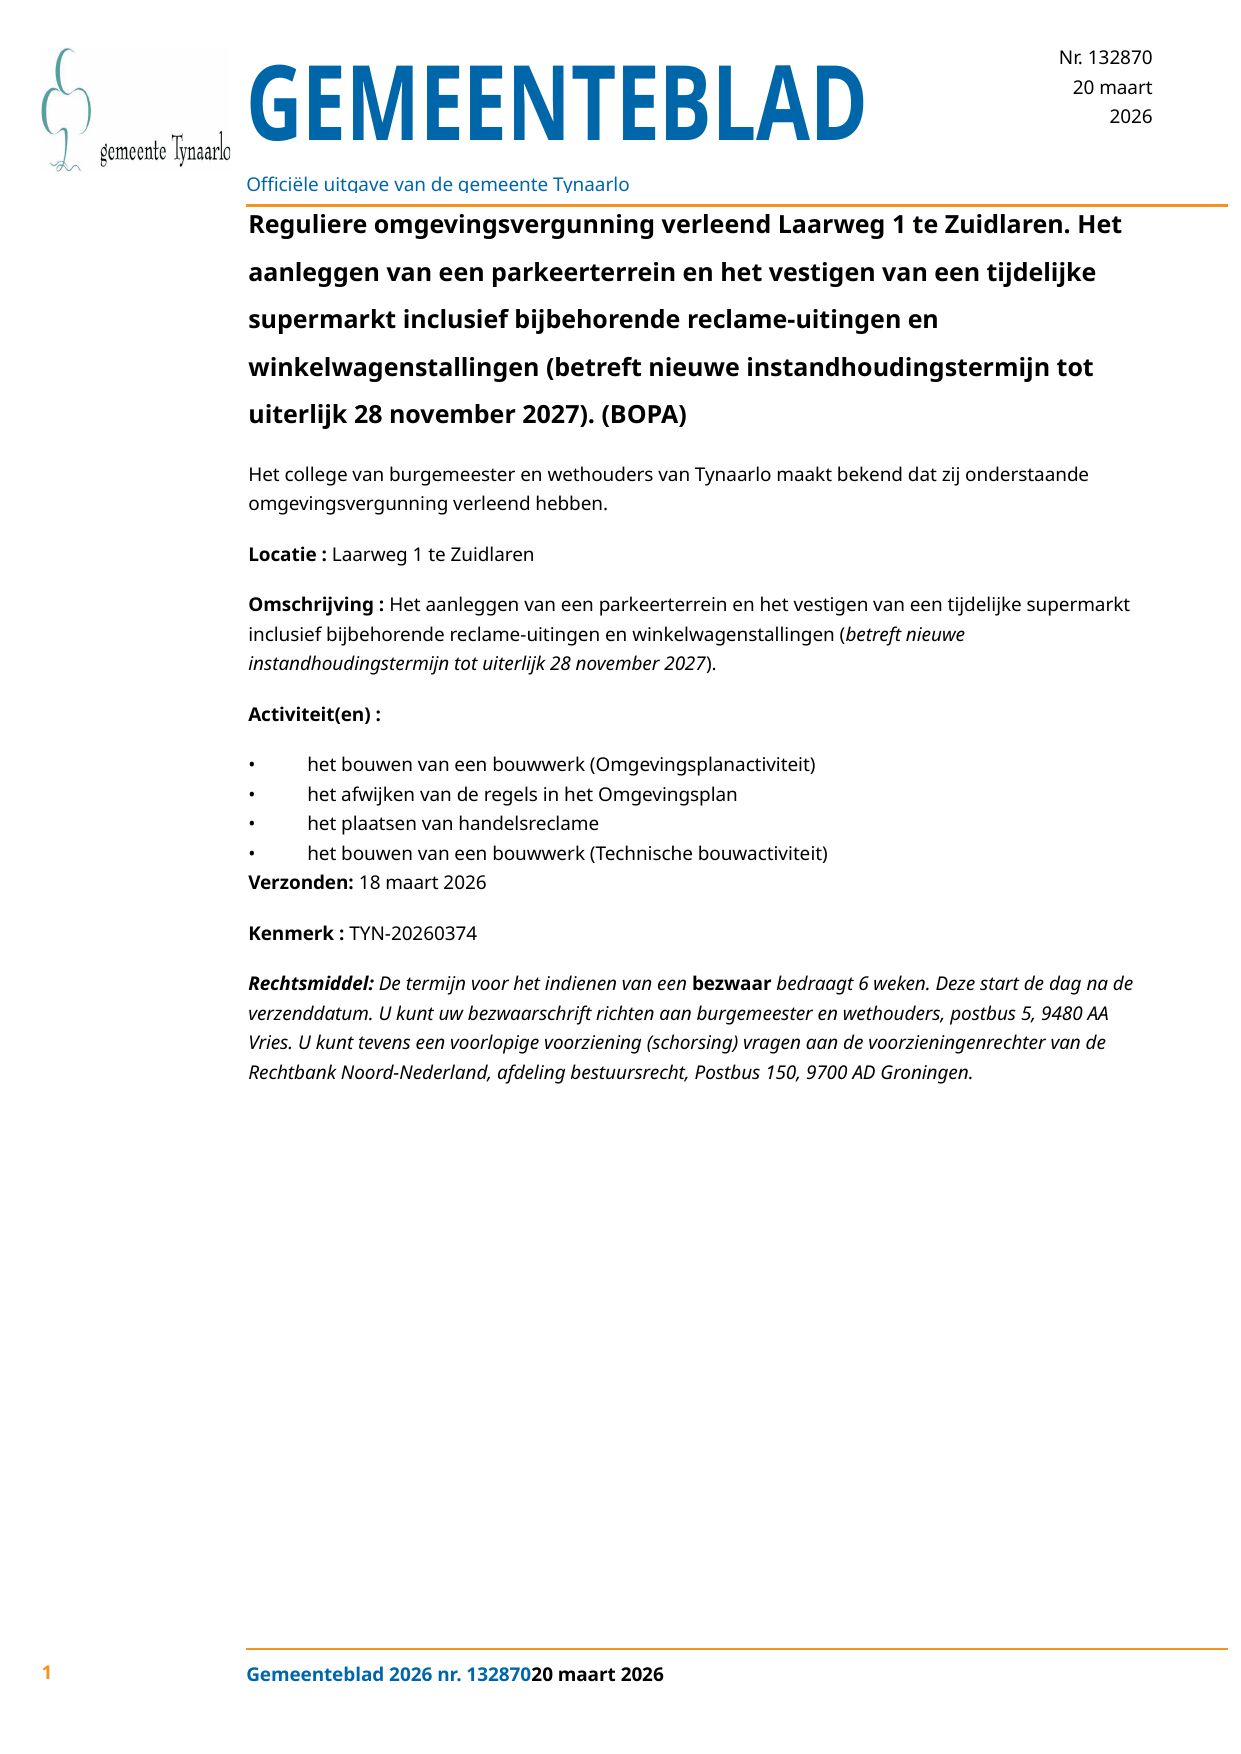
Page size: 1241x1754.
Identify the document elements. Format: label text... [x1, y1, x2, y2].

text Omschrijving : Het aanleggen van een parkeerterrein en het vestigen van een tijdelijke supermarkt inclusief bijbehorende reclame-uitingen en winkelwagenstallingen (betreft nieuwe instandhoudingstermijn tot uiterlijk 28 november 2027). [248, 591, 1152, 676]
text Reguliere omgevingsvergunning verleend Laarweg 1 te Zuidlaren. Het aanleggen van een parkeerterrein en het vestigen van een tijdelijke supermarkt inclusief bijbehorende reclame-uitingen en winkelwagenstallingen (betreft nieuwe instandhoudingstermijn tot uiterlijk 28 november 2027). (BOPA) [248, 207, 1152, 431]
text Kenmerk : TYN-20260374 [248, 920, 1152, 946]
list het afwijken van de regels in het Omgevingsplan [248, 781, 1152, 806]
text Het college van burgemeester en wethouders van Tynaarlo maakt bekend dat zij onderstaande omgevingsvergunning verleend hebben. [248, 461, 1152, 516]
text Rechtsmiddel: De termijn voor het indienen van een bezwaar bedraagt 6 weken. Deze start de dag na de verzenddatum. U kunt uw bezwaarschrift richten aan burgemeester en wethouders, postbus 5, 9480 AA Vries. U kunt tevens een voorlopige voorziening (schorsing) vragen aan de voorzieningenrechter van de Rechtbank Noord-Nederland, afdeling bestuursrecht, Postbus 150, 9700 AD Groningen. [248, 970, 1152, 1085]
text Verzonden: 18 maart 2026 [248, 869, 1152, 895]
list het plaatsen van handelsreclame [248, 810, 1152, 836]
text Activiteit(en) : [248, 701, 1152, 726]
picture [41, 47, 231, 172]
text Locatie : Laarweg 1 te Zuidlaren [248, 541, 1152, 566]
list het bouwen van een bouwwerk (Omgevingsplanactiviteit) [248, 751, 1152, 777]
list het bouwen van een bouwwerk (Technische bouwactiviteit) [248, 840, 1152, 866]
